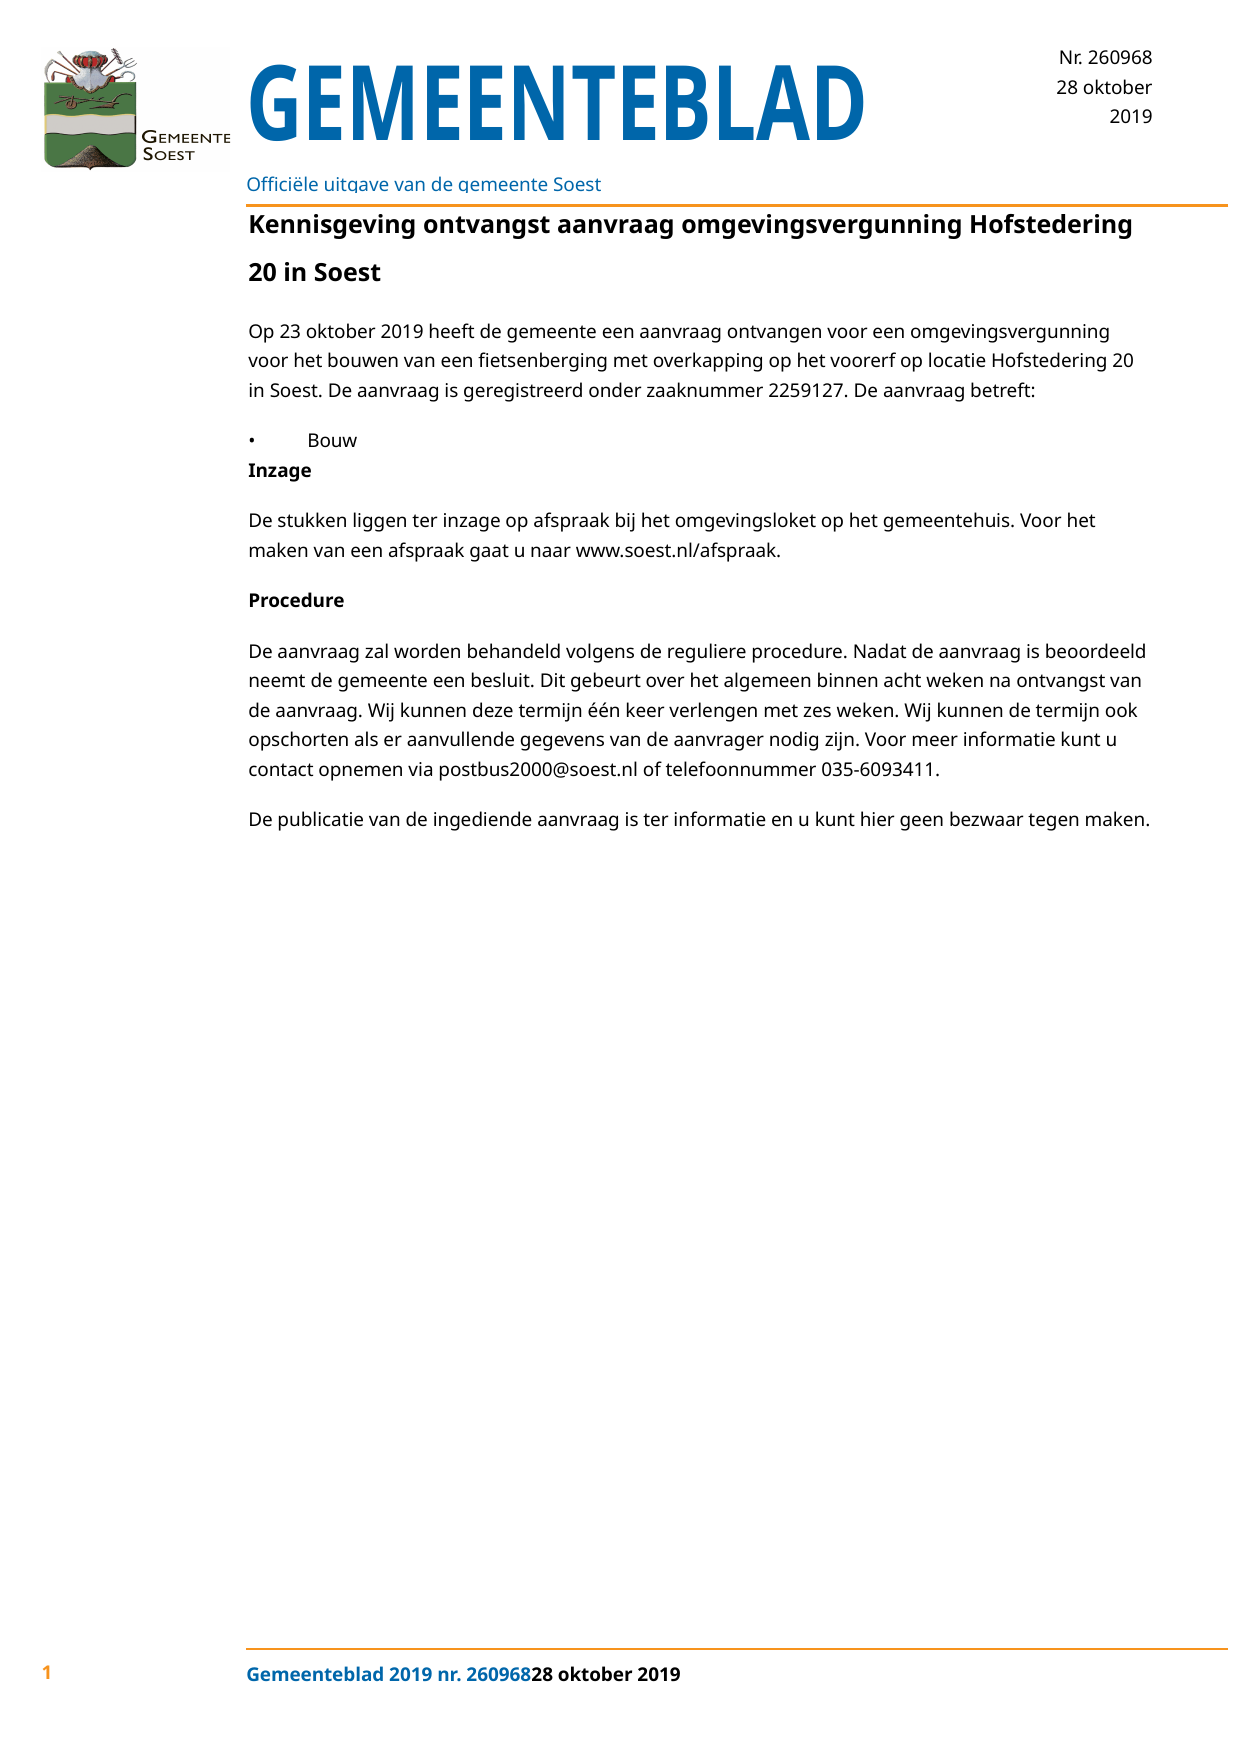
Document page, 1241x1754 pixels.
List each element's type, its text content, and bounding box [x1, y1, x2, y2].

list Bouw [248, 427, 1152, 453]
text Kennisgeving ontvangst aanvraag omgevingsvergunning Hofstedering 20 in Soest [248, 207, 1152, 288]
text Op 23 oktober 2019 heeft de gemeente een aanvraag ontvangen voor een omgevingsvergunning voor het bouwen van een fietsenberging met overkapping op het voorerf op locatie Hofstedering 20 in Soest. De aanvraag is geregistreerd onder zaaknummer 2259127. De aanvraag betreft: [248, 318, 1152, 403]
text De aanvraag zal worden behandeld volgens de reguliere procedure. Nadat de aanvraag is beoordeeld neemt de gemeente een besluit. Dit gebeurt over het algemeen binnen acht weken na ontvangst van de aanvraag. Wij kunnen deze termijn één keer verlengen met zes weken. Wij kunnen de termijn ook opschorten als er aanvullende gegevens van de aanvrager nodig zijn. Voor meer informatie kunt u contact opnemen via postbus2000@soest.nl of telefoonnummer 035-6093411. [248, 638, 1152, 782]
text Inzage [248, 457, 1152, 483]
picture [41, 47, 231, 172]
text De publicatie van de ingediende aanvraag is ter informatie en u kunt hier geen bezwaar tegen maken. [248, 807, 1152, 832]
text Procedure [248, 587, 1152, 613]
text De stukken liggen ter inzage op afspraak bij het omgevingsloket op het gemeentehuis. Voor het maken van een afspraak gaat u naar www.soest.nl/afspraak. [248, 507, 1152, 563]
